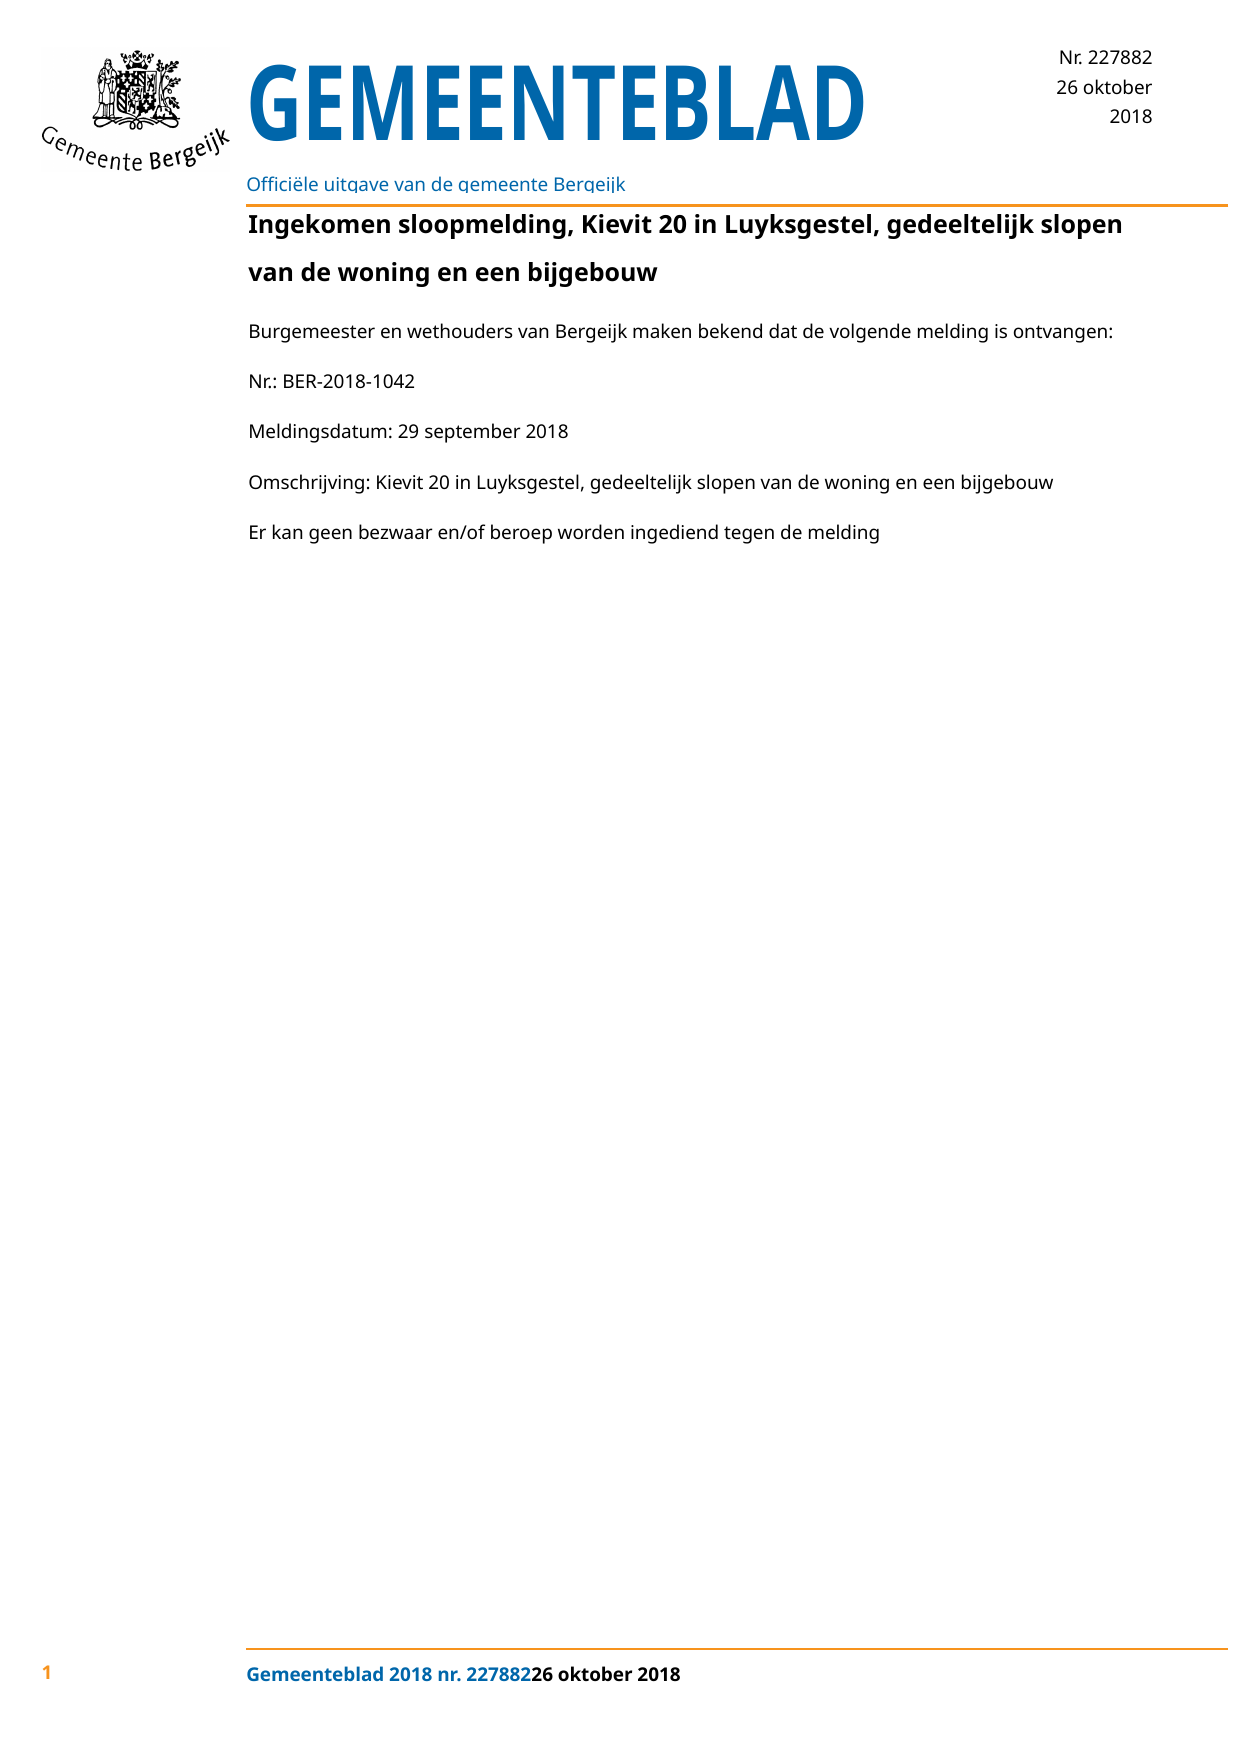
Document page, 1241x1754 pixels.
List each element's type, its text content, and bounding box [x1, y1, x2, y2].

picture [41, 47, 231, 172]
text Ingekomen sloopmelding, Kievit 20 in Luyksgestel, gedeeltelijk slopen van de woning en een bijgebouw [248, 207, 1152, 288]
text Nr.: BER-2018-1042 [248, 368, 1152, 394]
text Meldingsdatum: 29 september 2018 [248, 419, 1152, 444]
text Burgemeester en wethouders van Bergeijk maken bekend dat de volgende melding is ontvangen: [248, 318, 1152, 344]
text Omschrijving: Kievit 20 in Luyksgestel, gedeeltelijk slopen van de woning en een bijgebouw [248, 469, 1152, 495]
text Er kan geen bezwaar en/of beroep worden ingediend tegen de melding [248, 519, 1152, 545]
